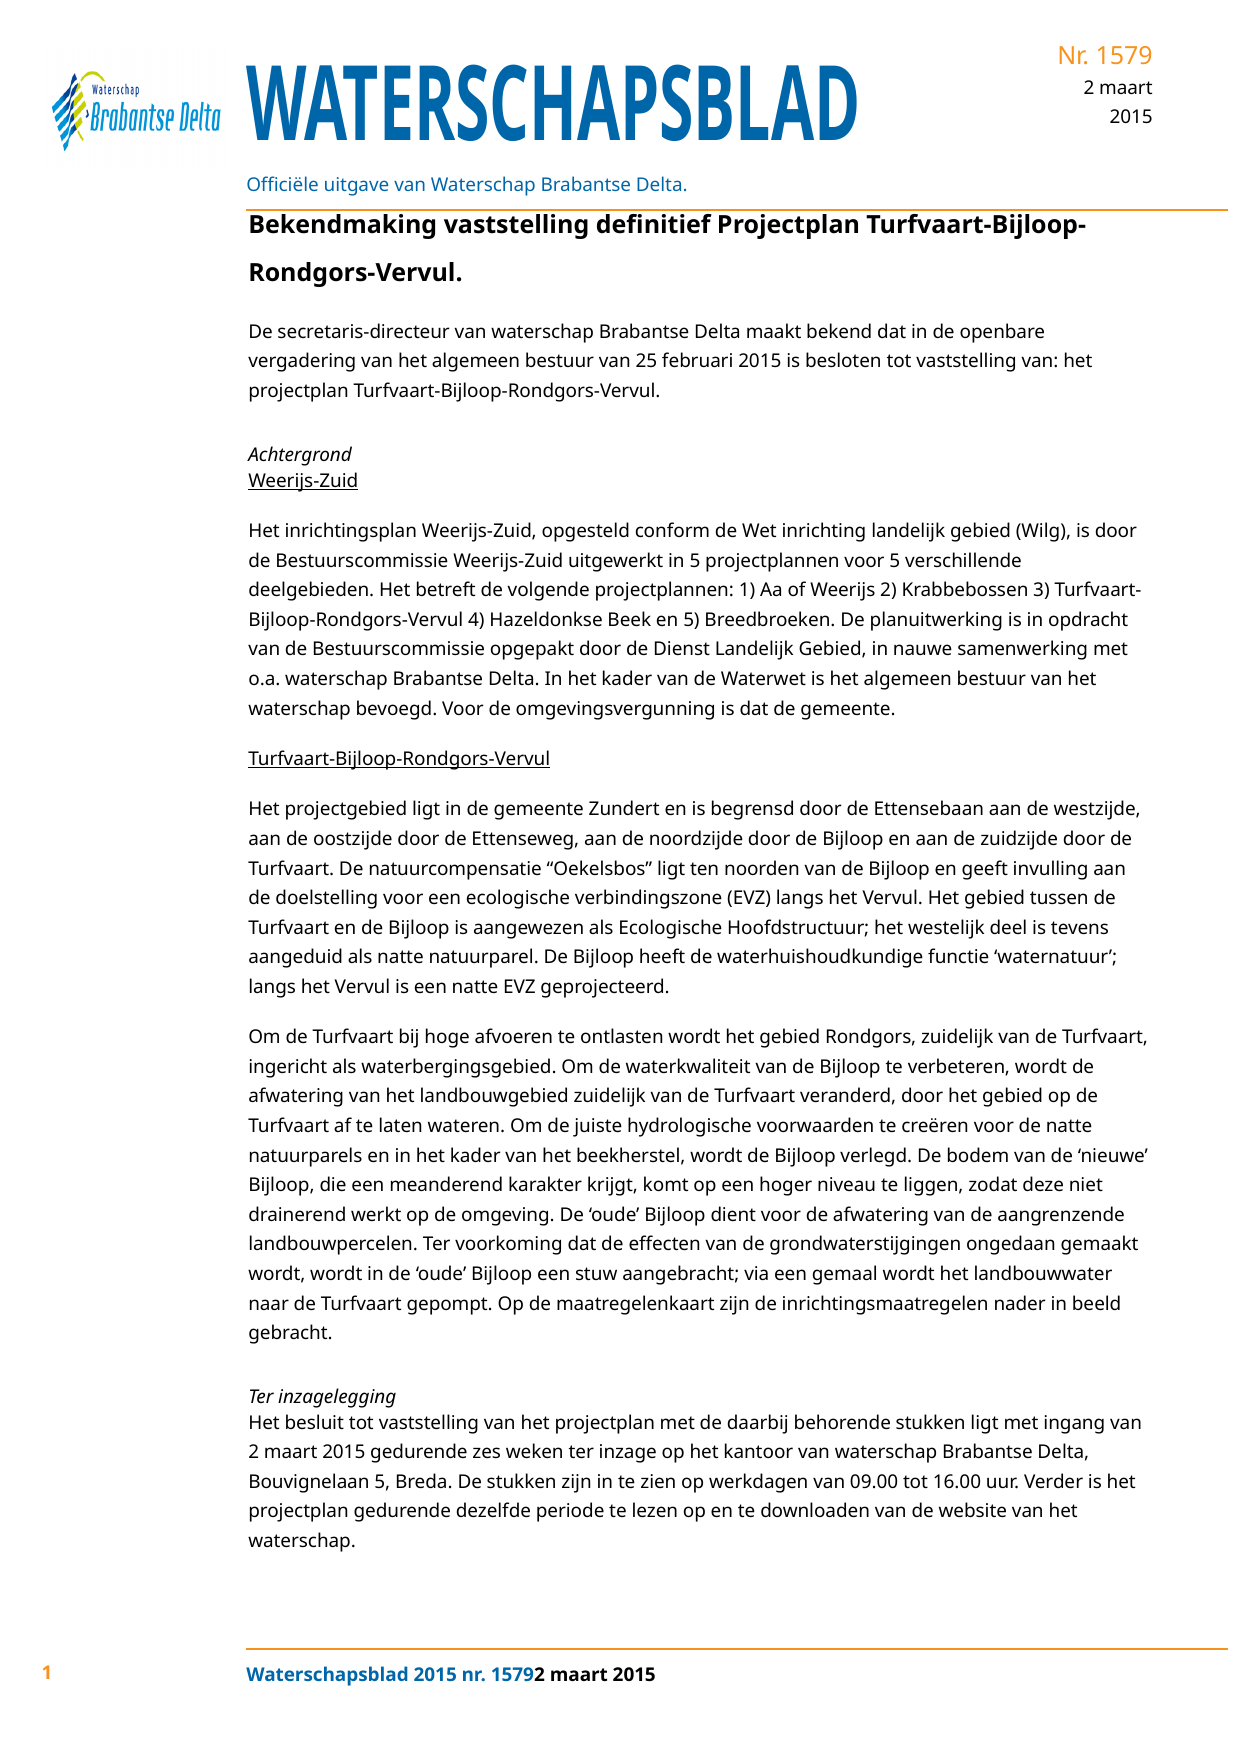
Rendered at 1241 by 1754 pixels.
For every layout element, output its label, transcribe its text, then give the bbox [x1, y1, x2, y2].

text Het inrichtingsplan Weerijs-Zuid, opgesteld conform de Wet inrichting landelijk gebied (Wilg), is door de Bestuurscommissie Weerijs-Zuid uitgewerkt in 5 projectplannen voor 5 verschillende deelgebieden. Het betreft de volgende projectplannen: 1) Aa of Weerijs 2) Krabbebossen 3) Turfvaart-Bijloop-Rondgors-Vervul 4) Hazeldonkse Beek en 5) Breedbroeken. De planuitwerking is in opdracht van de Bestuurscommissie opgepakt door de Dienst Landelijk Gebied, in nauwe samenwerking met o.a. waterschap Brabantse Delta. In het kader van de Waterwet is het algemeen bestuur van het waterschap bevoegd. Voor de omgevingsvergunning is dat de gemeente. [248, 517, 1152, 720]
text De secretaris-directeur van waterschap Brabantse Delta maakt bekend dat in de openbare vergadering van het algemeen bestuur van 25 februari 2015 is besloten tot vaststelling van: het projectplan Turfvaart-Bijloop-Rondgors-Vervul. [248, 318, 1152, 403]
text Het projectgebied ligt in de gemeente Zundert en is begrensd door de Ettensebaan aan de westzijde, aan de oostzijde door de Ettenseweg, aan de noordzijde door de Bijloop en aan de zuidzijde door de Turfvaart. De natuurcompensatie “Oekelsbos” ligt ten noorden van de Bijloop en geeft invulling aan de doelstelling voor een ecologische verbindingszone (EVZ) langs het Vervul. Het gebied tussen de Turfvaart en de Bijloop is aangewezen als Ecologische Hoofdstructuur; het westelijk deel is tevens aangeduid als natte natuurparel. De Bijloop heeft de waterhuishoudkundige functie ‘waternatuur’; langs het Vervul is een natte EVZ geprojecteerd. [248, 796, 1152, 999]
text Ter inzagelegging [248, 1383, 1152, 1409]
text Het besluit tot vaststelling van het projectplan met de daarbij behorende stukken ligt met ingang van 2 maart 2015 gedurende zes weken ter inzage op het kantoor van waterschap Brabantse Delta, Bouvignelaan 5, Breda. De stukken zijn in te zien op werkdagen van 09.00 tot 16.00 uur. Verder is het projectplan gedurende dezelfde periode te lezen op en te downloaden van de website van het waterschap. [248, 1409, 1152, 1553]
text Bekendmaking vaststelling definitief Projectplan Turfvaart-Bijloop-Rondgors-Vervul. [248, 211, 1152, 288]
text Achtergrond [248, 441, 1152, 467]
picture [41, 47, 231, 172]
text Om de Turfvaart bij hoge afvoeren te ontlasten wordt het gebied Rondgors, zuidelijk van de Turfvaart, ingericht als waterbergingsgebied. Om de waterkwaliteit van de Bijloop te verbeteren, wordt de afwatering van het landbouwgebied zuidelijk van de Turfvaart veranderd, door het gebied op de Turfvaart af te laten wateren. Om de juiste hydrologische voorwaarden te creëren voor de natte natuurparels en in het kader van het beekherstel, wordt de Bijloop verlegd. De bodem van de ‘nieuwe’ Bijloop, die een meanderend karakter krijgt, komt op een hoger niveau te liggen, zodat deze niet drainerend werkt op de omgeving. De ‘oude’ Bijloop dient voor de afwatering van de aangrenzende landbouwpercelen. Ter voorkoming dat de effecten van de grondwaterstijgingen ongedaan gemaakt wordt, wordt in de ‘oude’ Bijloop een stuw aangebracht; via een gemaal wordt het landbouwwater naar de Turfvaart gepompt. Op de maatregelenkaart zijn de inrichtingsmaatregelen nader in beeld gebracht. [248, 1023, 1152, 1345]
text Weerijs-Zuid [248, 467, 1152, 492]
text Turfvaart-Bijloop-Rondgors-Vervul [248, 745, 1152, 771]
